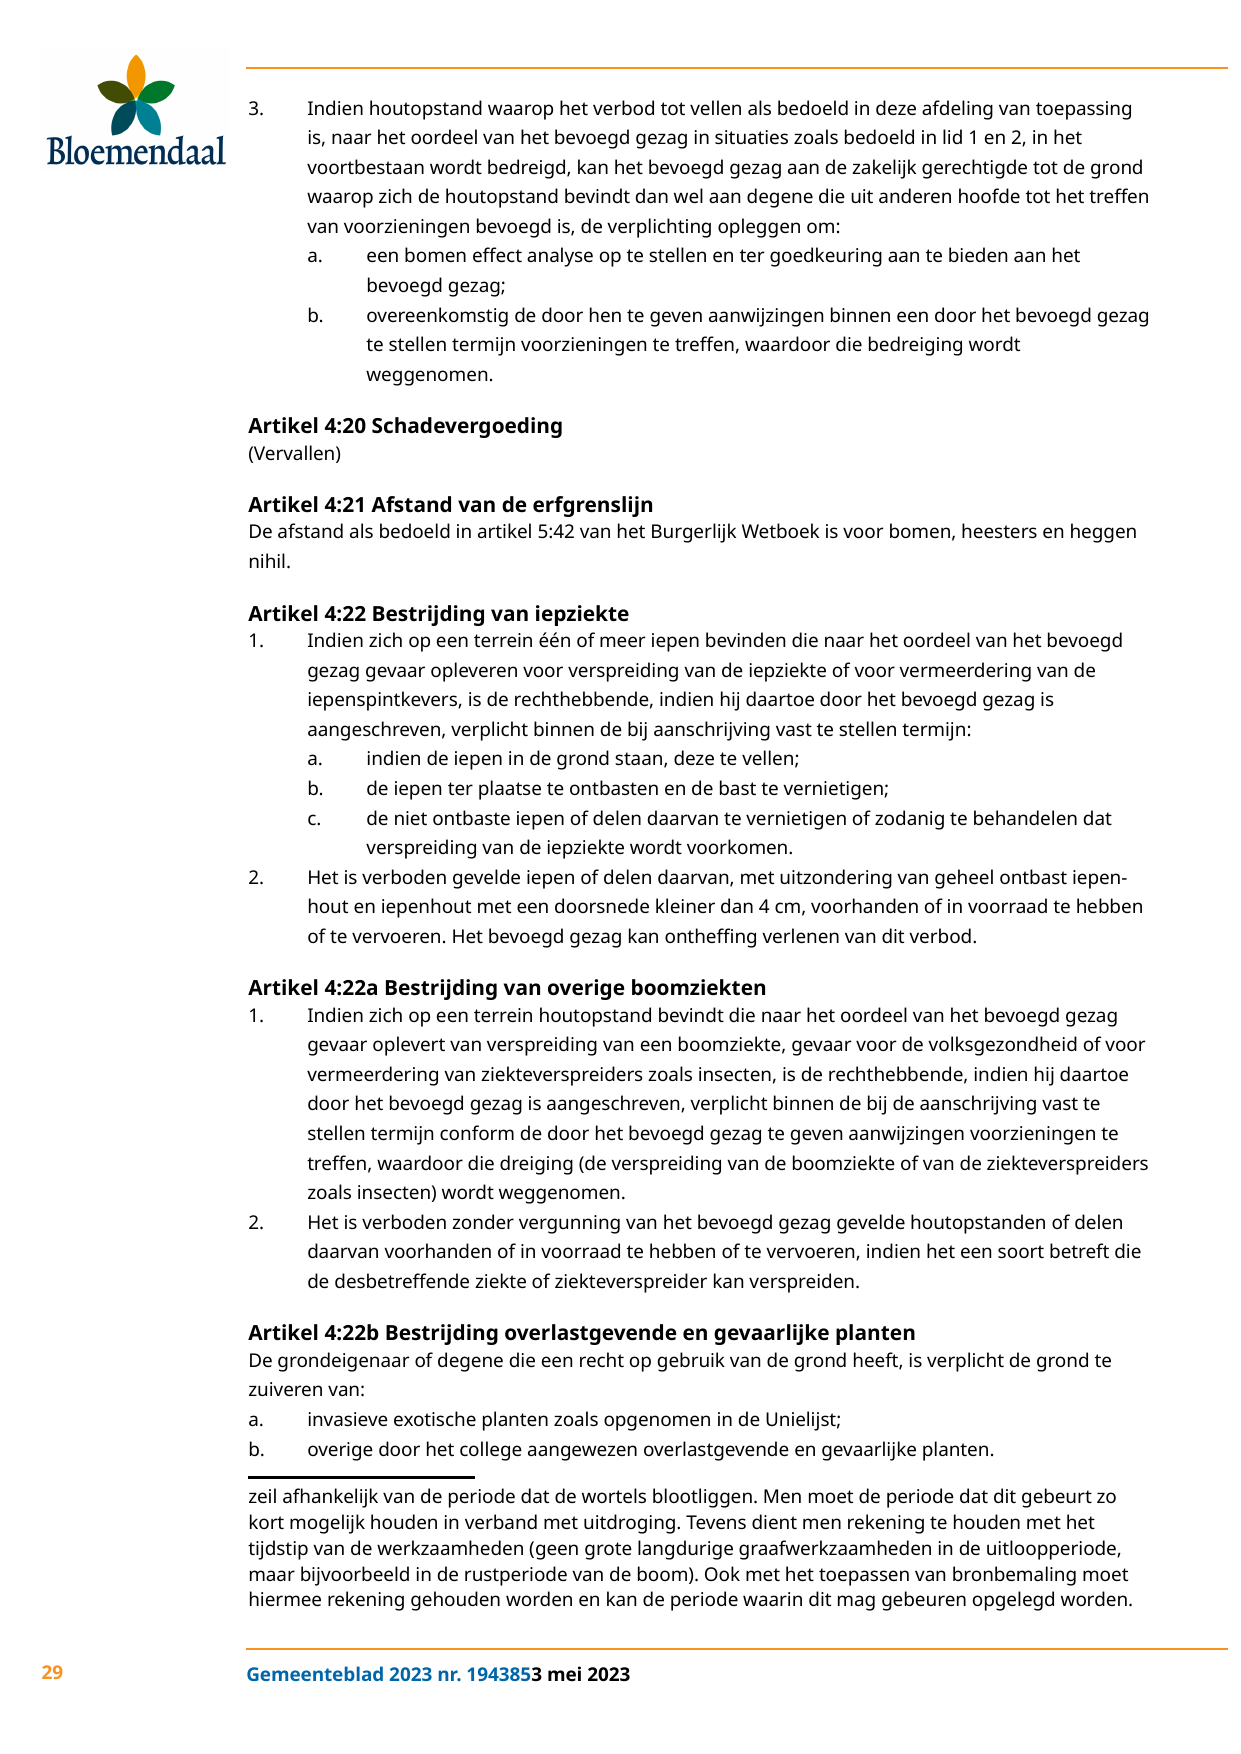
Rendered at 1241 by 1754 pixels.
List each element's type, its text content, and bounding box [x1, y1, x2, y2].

text De afstand als bedoeld in artikel 5:42 van het Burgerlijk Wetboek is voor bomen, heesters en heggen nihil. [248, 519, 1152, 574]
list invasieve exotische planten zoals opgenomen in de Unielijst; [248, 1406, 1152, 1432]
list Indien zich op een terrein houtopstand bevindt die naar het oordeel van het bevoegd gezag gevaar oplevert van verspreiding van een boomziekte, gevaar voor de volksgezondheid of voor vermeerdering van ziekteverspreiders zoals insecten, is de rechthebbende, indien hij daartoe door het bevoegd gezag is aangeschreven, verplicht binnen de bij de aanschrijving vast te stellen termijn conform de door het bevoegd gezag te geven aanwijzingen voorzieningen te treffen, waardoor die dreiging (de verspreiding van de boomziekte of van de ziekteverspreiders zoals insecten) wordt weggenomen. [248, 1002, 1152, 1205]
list Het is verboden gevelde iepen of delen daarvan, met uitzondering van geheel ontbast iepen-hout en iepenhout met een doorsnede kleiner dan 4 cm, voorhanden of in voorraad te hebben of te vervoeren. Het bevoegd gezag kan ontheffing verlenen van dit verbod. [248, 864, 1152, 949]
text (Vervallen) [248, 440, 1152, 466]
list Indien zich op een terrein één of meer iepen bevinden die naar het oordeel van het bevoegd gezag gevaar opleveren voor verspreiding van de iepziekte of voor vermeerdering van de iepenspintkevers, is de rechthebbende, indien hij daartoe door het bevoegd gezag is aangeschreven, verplicht binnen de bij aanschrijving vast te stellen termijn: [248, 627, 1152, 742]
text Artikel 4:20 Schadevergoeding [248, 411, 1152, 440]
text Artikel 4:22a Bestrijding van overige boomziekten [248, 973, 1152, 1002]
list de iepen ter plaatse te ontbasten en de bast te vernietigen; [307, 775, 1152, 801]
list Het is verboden zonder vergunning van het bevoegd gezag gevelde houtopstanden of delen daarvan voorhanden of in voorraad te hebben of te vervoeren, indien het een soort betreft die de desbetreffende ziekte of ziekteverspreider kan verspreiden. [248, 1209, 1152, 1294]
list overeenkomstig de door hen te geven aanwijzingen binnen een door het bevoegd gezag te stellen termijn voorzieningen te treffen, waardoor die bedreiging wordt weggenomen. [307, 302, 1152, 387]
text Artikel 4:22 Bestrijding van iepziekte [248, 599, 1152, 627]
text Artikel 4:22b Bestrijding overlastgevende en gevaarlijke planten [248, 1318, 1152, 1347]
list een bomen effect analyse op te stellen en ter goedkeuring aan te bieden aan het bevoegd gezag; [307, 243, 1152, 298]
picture [41, 47, 231, 172]
text De grondeigenaar of degene die een recht op gebruik van de grond heeft, is verplicht de grond te zuiveren van: [248, 1347, 1152, 1402]
list Indien houtopstand waarop het verbod tot vellen als bedoeld in deze afdeling van toepassing is, naar het oordeel van het bevoegd gezag in situaties zoals bedoeld in lid 1 en 2, in het voortbestaan wordt bedreigd, kan het bevoegd gezag aan de zakelijk gerechtigde tot de grond waarop zich de houtopstand bevindt dan wel aan degene die uit anderen hoofde tot het treffen van voorzieningen bevoegd is, de verplichting opleggen om: [248, 95, 1152, 239]
list de niet ontbaste iepen of delen daarvan te vernietigen of zodanig te behandelen dat verspreiding van de iepziekte wordt voorkomen. [307, 805, 1152, 860]
list indien de iepen in de grond staan, deze te vellen; [307, 746, 1152, 771]
text Artikel 4:21 Afstand van de erfgrenslijn [248, 490, 1152, 519]
list overige door het college aangewezen overlastgevende en gevaarlijke planten. [248, 1436, 1152, 1461]
list zeil afhankelijk van de periode dat de wortels blootliggen. Men moet de periode dat dit gebeurt zo kort mogelijk houden in verband met uitdroging. Tevens dient men rekening te houden met het tijdstip van de werkzaamheden (geen grote langdurige graafwerkzaamheden in de uitloopperiode, maar bijvoorbeeld in de rustperiode van de boom). Ook met het toepassen van bronbemaling moet hiermee rekening gehouden worden en kan de periode waarin dit mag gebeuren opgelegd worden. [248, 1483, 1152, 1612]
